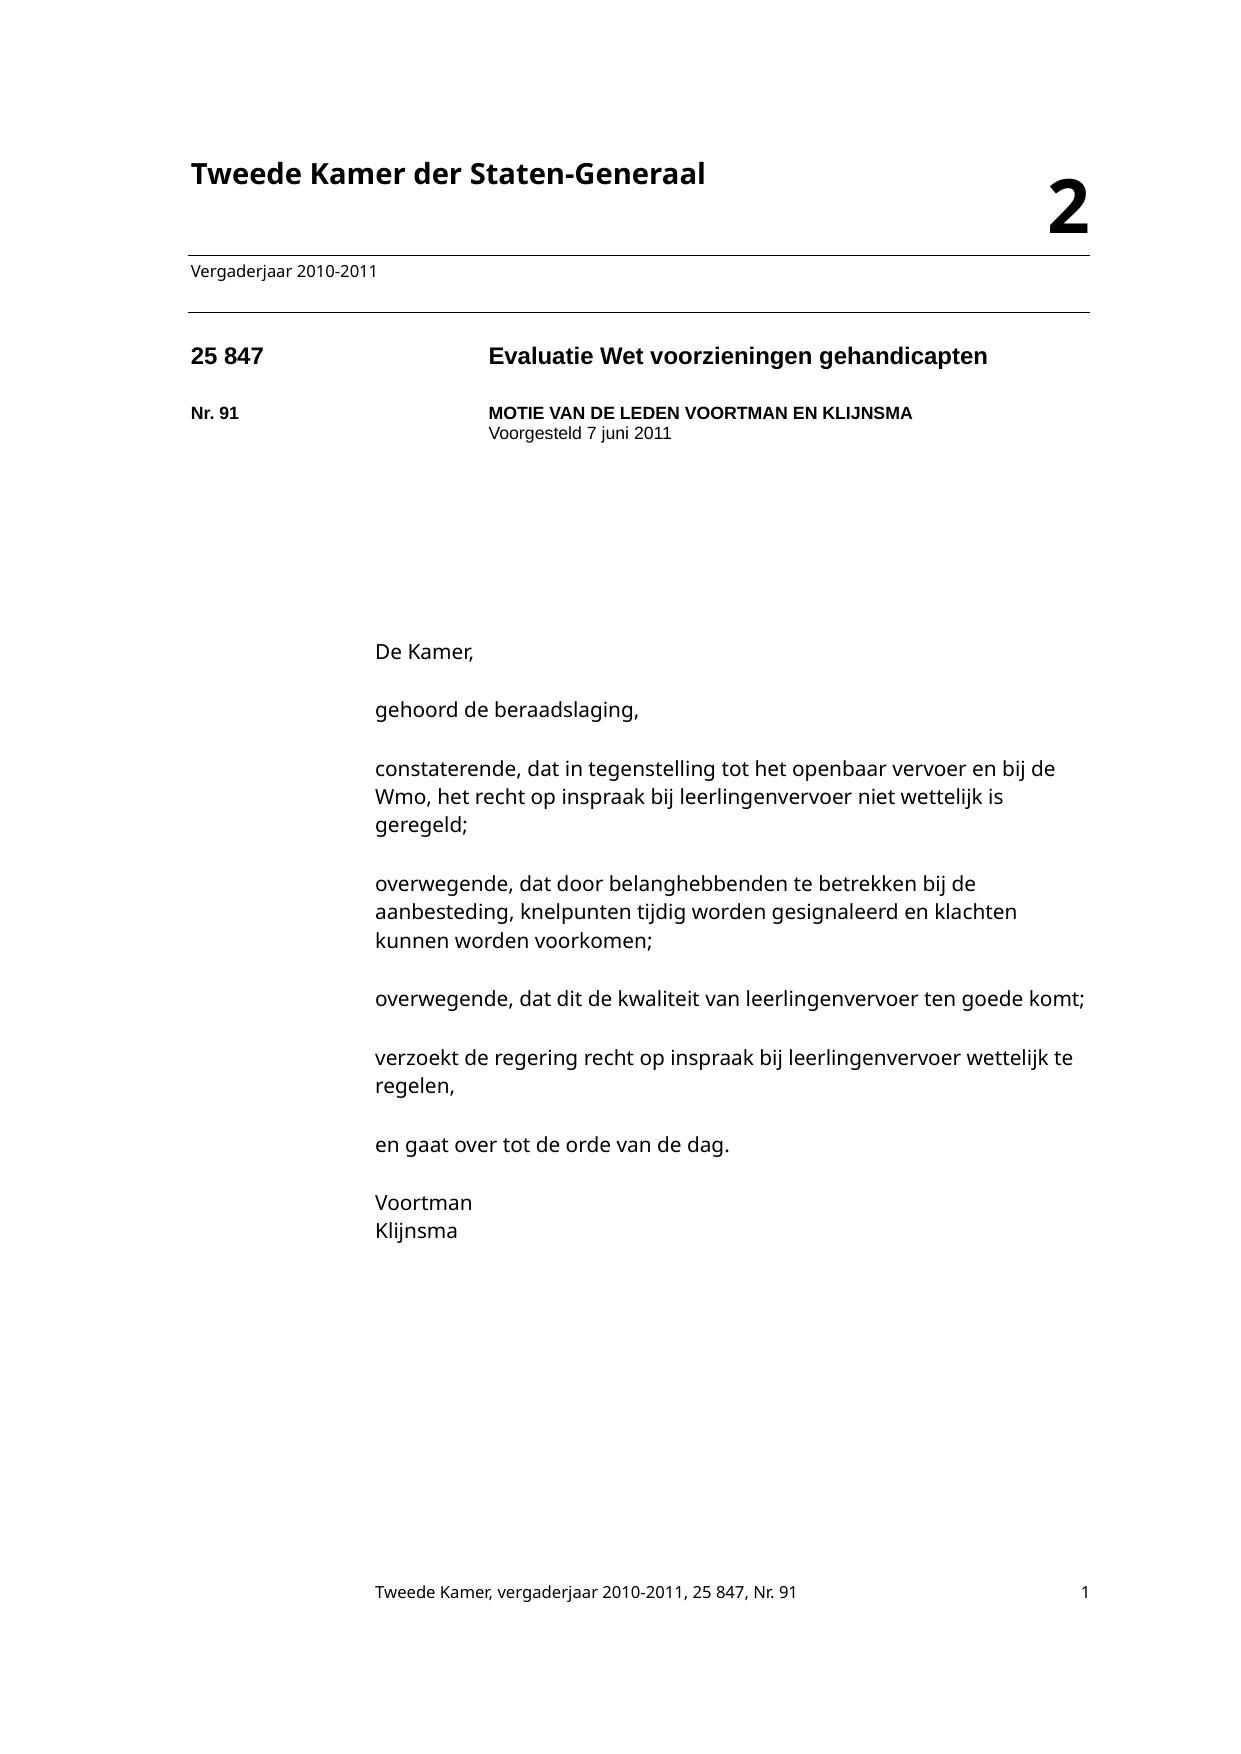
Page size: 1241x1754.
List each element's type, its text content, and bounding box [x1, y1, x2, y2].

text constaterende, dat in tegenstelling tot het openbaar vervoer en bij de Wmo, het recht op inspraak bij leerlingenvervoer niet wettelijk is geregeld; [375, 754, 1090, 839]
text gehoord de beraadslaging, [375, 695, 1090, 724]
table_cell Nr. 91 [188, 399, 485, 518]
text verzoekt de regering recht op inspraak bij leerlingenvervoer wettelijk te regelen, [375, 1043, 1090, 1100]
table_cell 25 847 [188, 339, 485, 399]
table_cell [485, 256, 1090, 312]
table_cell [188, 313, 485, 339]
text De Kamer, [375, 637, 1090, 665]
text Voortman [375, 1188, 1090, 1217]
table_header 2 [910, 150, 1090, 255]
table_header Tweede Kamer der Staten-Generaal [188, 150, 909, 255]
table_cell Vergaderjaar 2010-2011 [188, 256, 485, 312]
text en gaat over tot de orde van de dag. [375, 1130, 1090, 1158]
table_cell [485, 313, 1090, 339]
table_cell Evaluatie Wet voorzieningen gehandicapten [485, 339, 1090, 399]
text overwegende, dat dit de kwaliteit van leerlingenvervoer ten goede komt; [375, 984, 1090, 1013]
text overwegende, dat door belanghebbenden te betrekken bij de aanbesteding, knelpunten tijdig worden gesignaleerd en klachten kunnen worden voorkomen; [375, 869, 1090, 954]
text Klijnsma [375, 1217, 1090, 1245]
table_cell MOTIE VAN DE LEDEN VOORTMAN EN KLIJNSMA Voorgesteld 7 juni 2011 [485, 399, 1090, 518]
